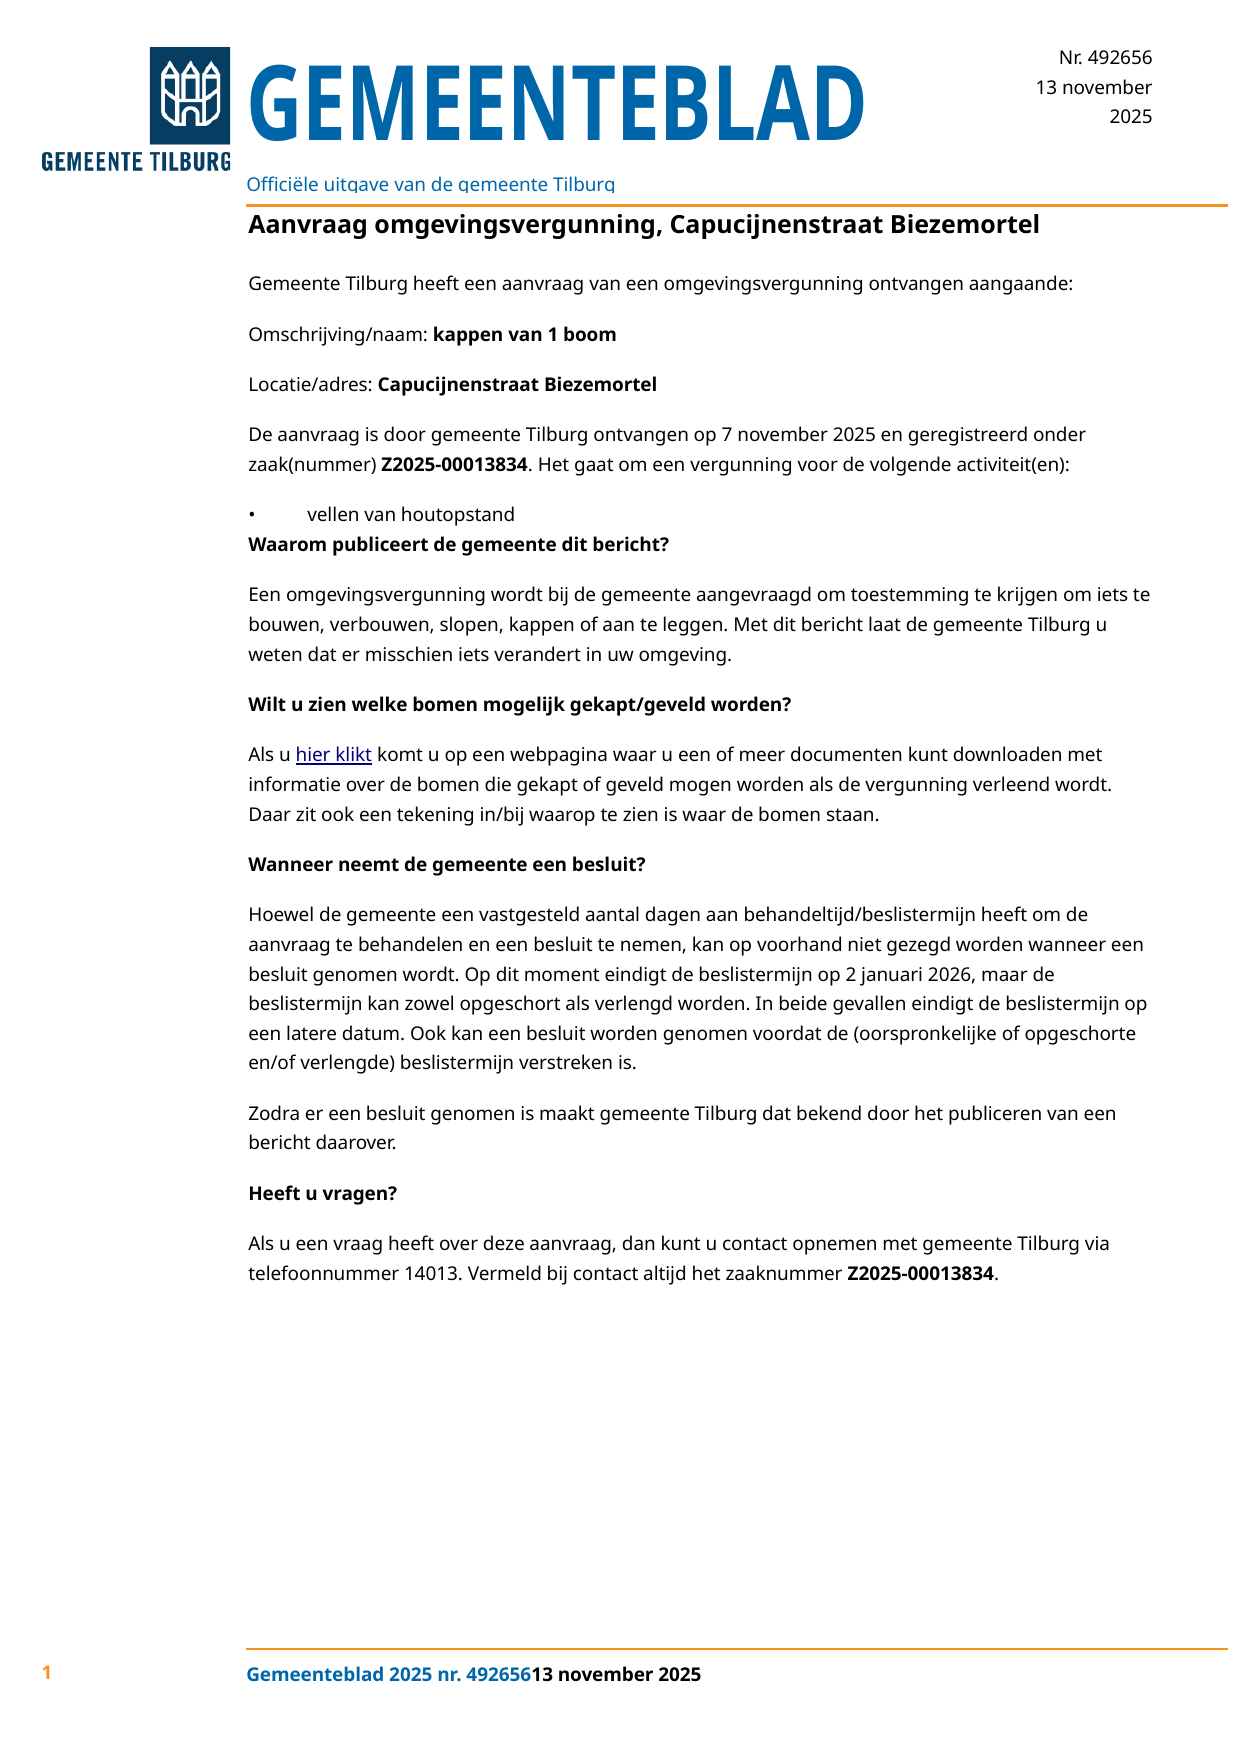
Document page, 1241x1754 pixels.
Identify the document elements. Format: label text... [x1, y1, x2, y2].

list vellen van houtopstand [248, 502, 1152, 527]
text Aanvraag omgevingsvergunning, Capucijnenstraat Biezemortel [248, 207, 1152, 241]
text Gemeente Tilburg heeft een aanvraag van een omgevingsvergunning ontvangen aangaande: [248, 270, 1152, 296]
text Locatie/adres: Capucijnenstraat Biezemortel [248, 371, 1152, 397]
text Waarom publiceert de gemeente dit bericht? [248, 531, 1152, 557]
text Een omgevingsvergunning wordt bij de gemeente aangevraagd om toestemming te krijgen om iets te bouwen, verbouwen, slopen, kappen of aan te leggen. Met dit bericht laat de gemeente Tilburg u weten dat er misschien iets verandert in uw omgeving. [248, 582, 1152, 666]
text Heeft u vragen? [248, 1180, 1152, 1206]
text Wanneer neemt de gemeente een besluit? [248, 851, 1152, 877]
picture [41, 47, 231, 172]
text Als u hier klikt komt u op een webpagina waar u een of meer documenten kunt downloaden met informatie over de bomen die gekapt of geveld mogen worden als de vergunning verleend wordt. Daar zit ook een tekening in/bij waarop te zien is waar de bomen staan. [248, 742, 1152, 826]
text Wilt u zien welke bomen mogelijk gekapt/geveld worden? [248, 691, 1152, 717]
text Zodra er een besluit genomen is maakt gemeente Tilburg dat bekend door het publiceren van een bericht daarover. [248, 1100, 1152, 1155]
text Omschrijving/naam: kappen van 1 boom [248, 321, 1152, 346]
text De aanvraag is door gemeente Tilburg ontvangen op 7 november 2025 en geregistreerd onder zaak(nummer) Z2025-00013834. Het gaat om een vergunning voor de volgende activiteit(en): [248, 422, 1152, 477]
text Hoewel de gemeente een vastgesteld aantal dagen aan behandeltijd/beslistermijn heeft om de aanvraag te behandelen en een besluit te nemen, kan op voorhand niet gezegd worden wanneer een besluit genomen wordt. Op dit moment eindigt de beslistermijn op 2 januari 2026, maar de beslistermijn kan zowel opgeschort als verlengd worden. In beide gevallen eindigt de beslistermijn op een latere datum. Ook kan een besluit worden genomen voordat de (oorspronkelijke of opgeschorte en/of verlengde) beslistermijn verstreken is. [248, 902, 1152, 1075]
text Als u een vraag heeft over deze aanvraag, dan kunt u contact opnemen met gemeente Tilburg via telefoonnummer 14013. Vermeld bij contact altijd het zaaknummer Z2025-00013834. [248, 1230, 1152, 1286]
